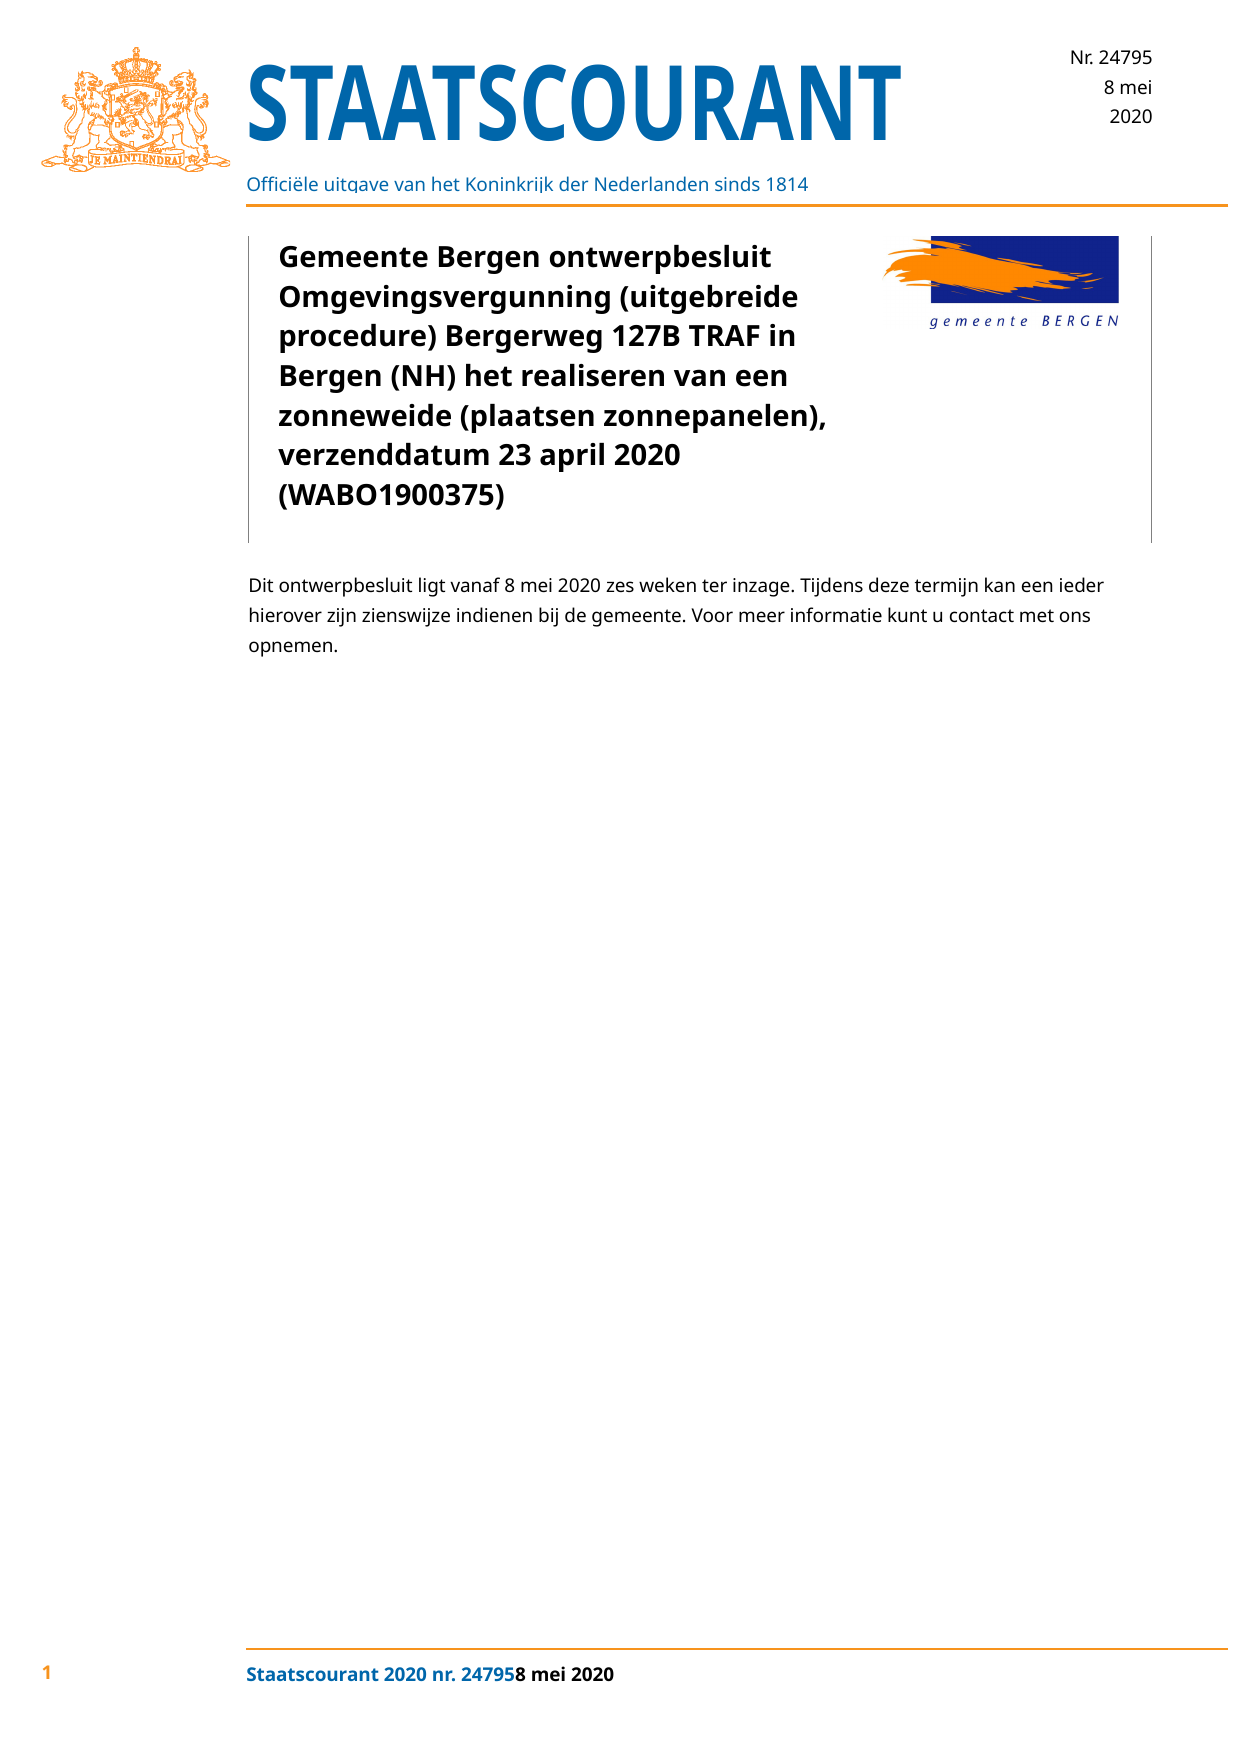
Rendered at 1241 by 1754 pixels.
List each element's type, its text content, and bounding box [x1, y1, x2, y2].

table_header Gemeente Bergen ontwerpbesluit Omgevingsvergunning (uitgebreide procedure) Bergerweg 127B TRAF in Bergen (NH) het realiseren van een zonneweide (plaatsen zonnepanelen), verzenddatum 23 april 2020 (WABO1900375) [249, 236, 850, 543]
text Dit ontwerpbesluit ligt vanaf 8 mei 2020 zes weken ter inzage. Tijdens deze termijn kan een ieder hierover zijn zienswijze indienen bij de gemeente. Voor meer informatie kunt u contact met ons opnemen. [248, 573, 1152, 658]
picture [882, 236, 1119, 329]
picture [41, 47, 231, 172]
table_header [850, 236, 1151, 543]
